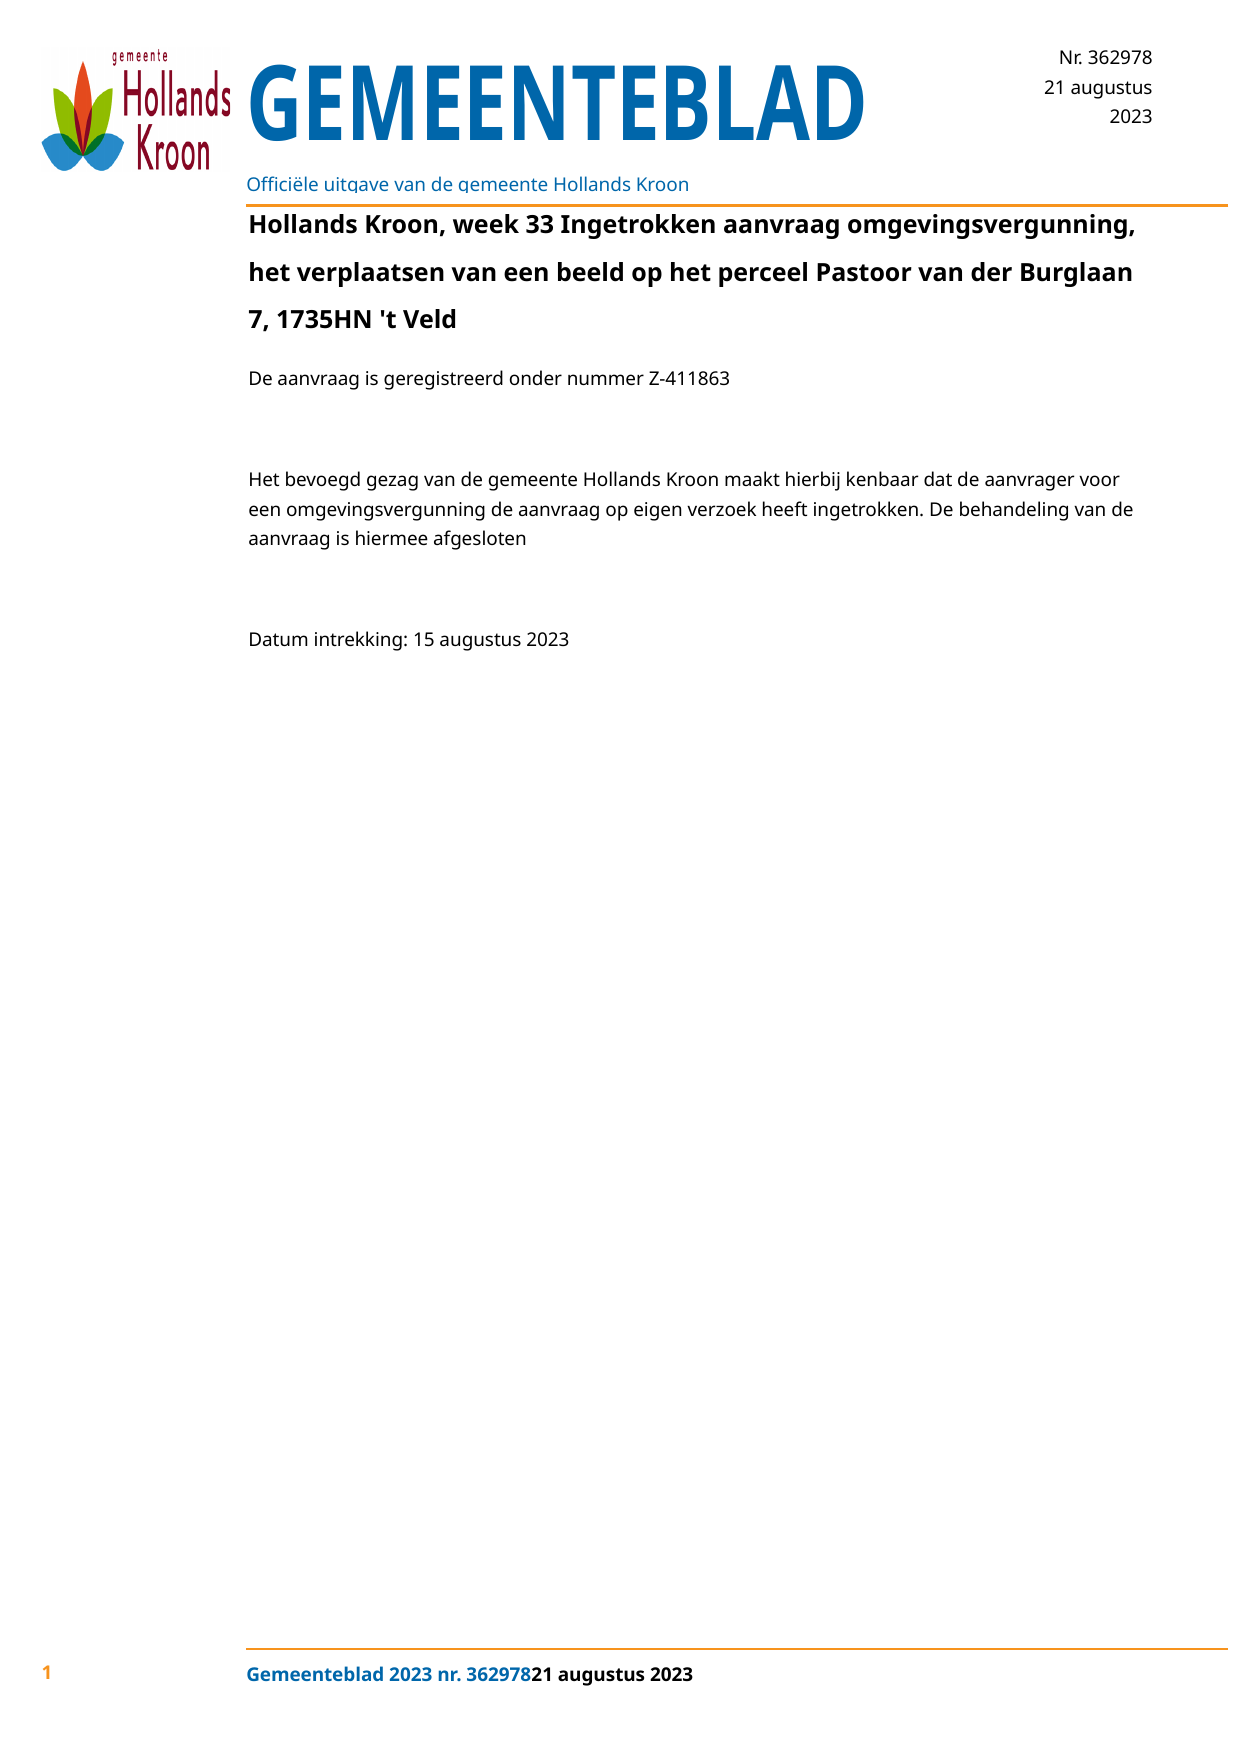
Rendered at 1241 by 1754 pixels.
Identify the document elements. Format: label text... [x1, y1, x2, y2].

text Hollands Kroon, week 33 Ingetrokken aanvraag omgevingsvergunning, het verplaatsen van een beeld op het perceel Pastoor van der Burglaan 7, 1735HN 't Veld [248, 207, 1152, 336]
text Datum intrekking: 15 augustus 2023 [248, 626, 1152, 652]
text De aanvraag is geregistreerd onder nummer Z-411863 [248, 366, 1152, 391]
picture [41, 47, 231, 172]
text Het bevoegd gezag van de gemeente Hollands Kroon maakt hierbij kenbaar dat de aanvrager voor een omgevingsvergunning de aanvraag op eigen verzoek heeft ingetrokken. De behandeling van de aanvraag is hiermee afgesloten [248, 466, 1152, 551]
